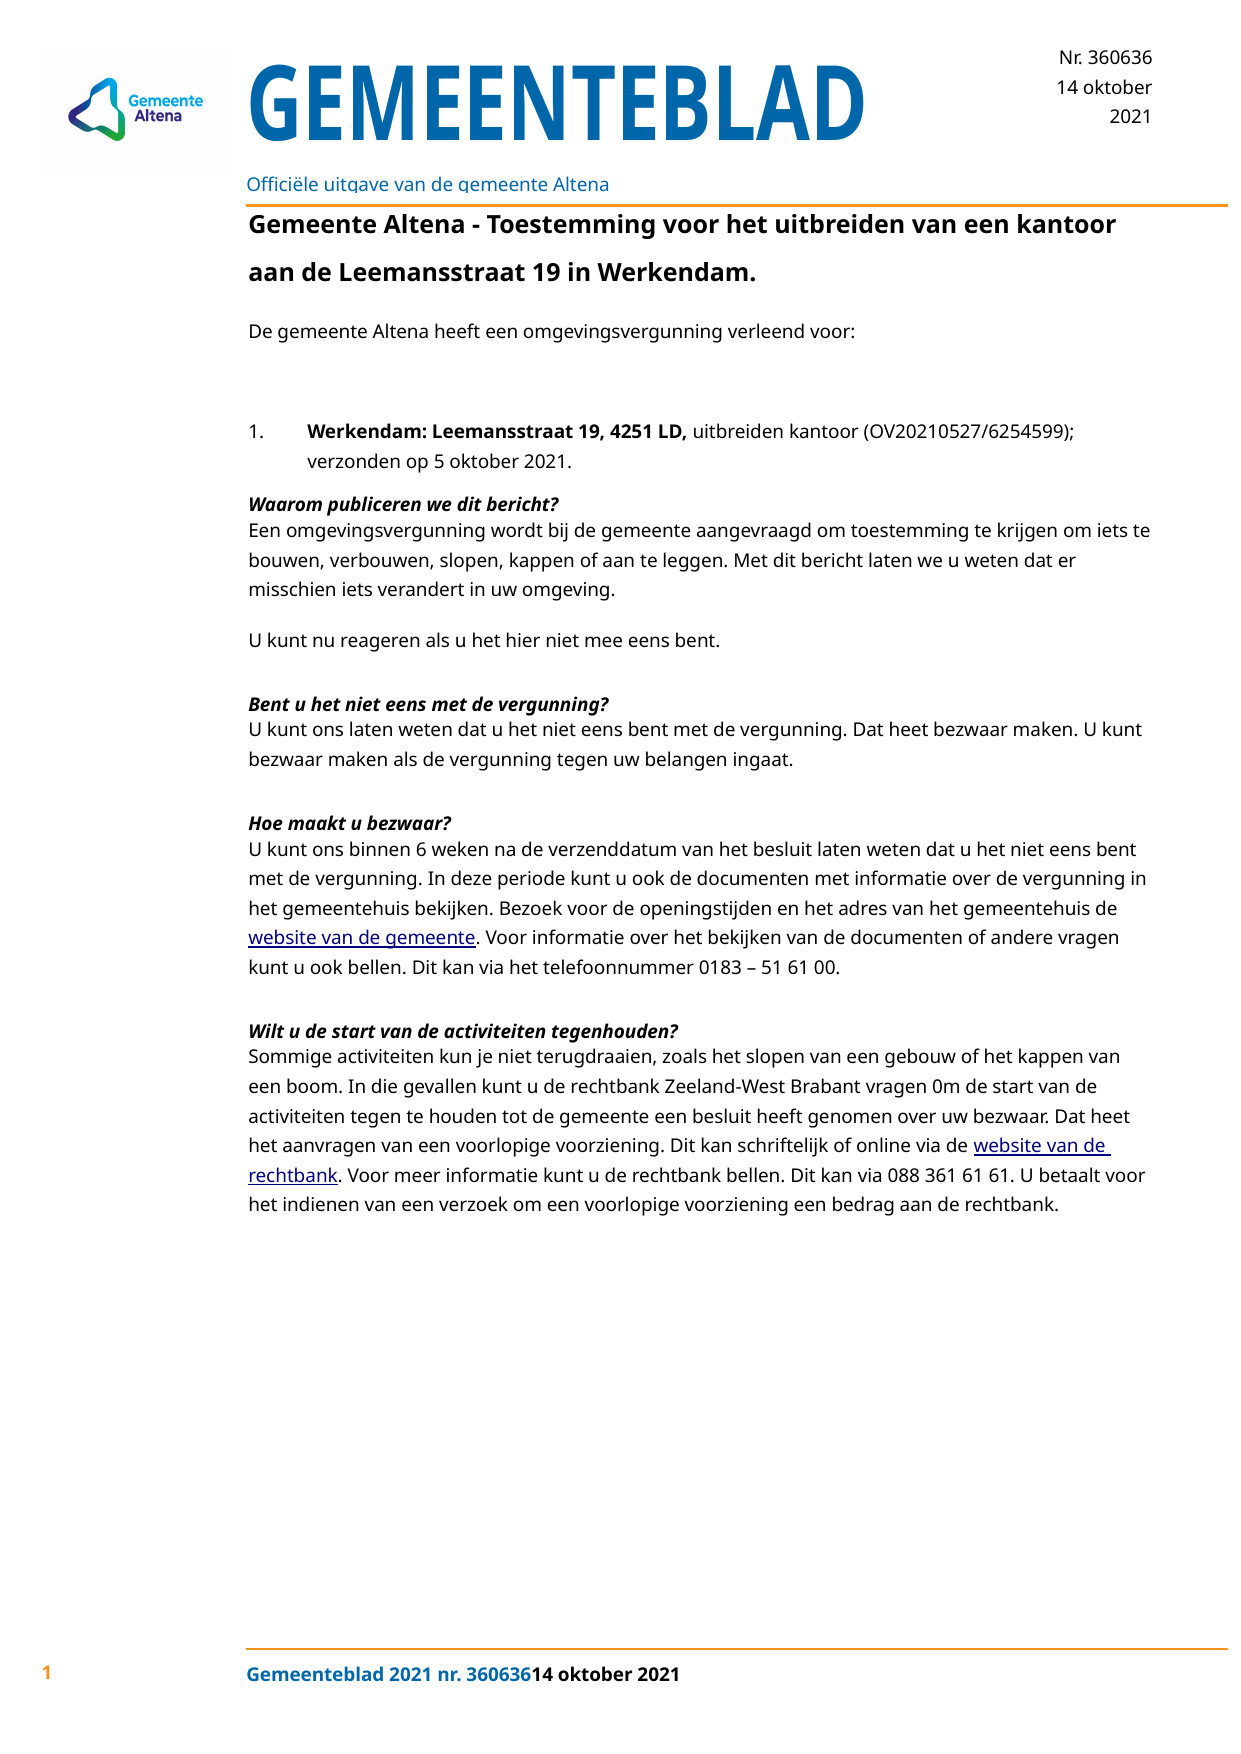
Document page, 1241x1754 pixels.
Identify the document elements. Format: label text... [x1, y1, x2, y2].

text Hoe maakt u bezwaar? [248, 810, 1152, 836]
picture [41, 47, 231, 172]
text Sommige activiteiten kun je niet terugdraaien, zoals het slopen van een gebouw of het kappen van een boom. In die gevallen kunt u de rechtbank Zeeland-West Brabant vragen 0m de start van de activiteiten tegen te houden tot de gemeente een besluit heeft genomen over uw bezwaar. Dat heet het aanvragen van een voorlopige voorziening. Dit kan schriftelijk of online via de website van de rechtbank. Voor meer informatie kunt u de rechtbank bellen. Dit kan via 088 361 61 61. U betaalt voor het indienen van een verzoek om een voorlopige voorziening een bedrag aan de rechtbank. [248, 1044, 1152, 1217]
text Gemeente Altena - Toestemming voor het uitbreiden van een kantoor aan de Leemansstraat 19 in Werkendam. [248, 207, 1152, 288]
text Waarom publiceren we dit bericht? [248, 491, 1152, 517]
text U kunt ons laten weten dat u het niet eens bent met de vergunning. Dat heet bezwaar maken. U kunt bezwaar maken als de vergunning tegen uw belangen ingaat. [248, 716, 1152, 772]
text Bent u het niet eens met de vergunning? [248, 691, 1152, 716]
text De gemeente Altena heeft een omgevingsvergunning verleend voor: [248, 318, 1152, 344]
text U kunt nu reageren als u het hier niet mee eens bent. [248, 627, 1152, 652]
text Een omgevingsvergunning wordt bij de gemeente aangevraagd om toestemming te krijgen om iets te bouwen, verbouwen, slopen, kappen of aan te leggen. Met dit bericht laten we u weten dat er misschien iets verandert in uw omgeving. [248, 517, 1152, 602]
text Wilt u de start van de activiteiten tegenhouden? [248, 1018, 1152, 1044]
text U kunt ons binnen 6 weken na de verzenddatum van het besluit laten weten dat u het niet eens bent met de vergunning. In deze periode kunt u ook de documenten met informatie over de vergunning in het gemeentehuis bekijken. Bezoek voor de openingstijden en het adres van het gemeentehuis de website van de gemeente. Voor informatie over het bekijken van de documenten of andere vragen kunt u ook bellen. Dit kan via het telefoonnummer 0183 – 51 61 00. [248, 836, 1152, 980]
list Werkendam: Leemansstraat 19, 4251 LD, uitbreiden kantoor (OV20210527/6254599); verzonden op 5 oktober 2021. [248, 419, 1152, 474]
